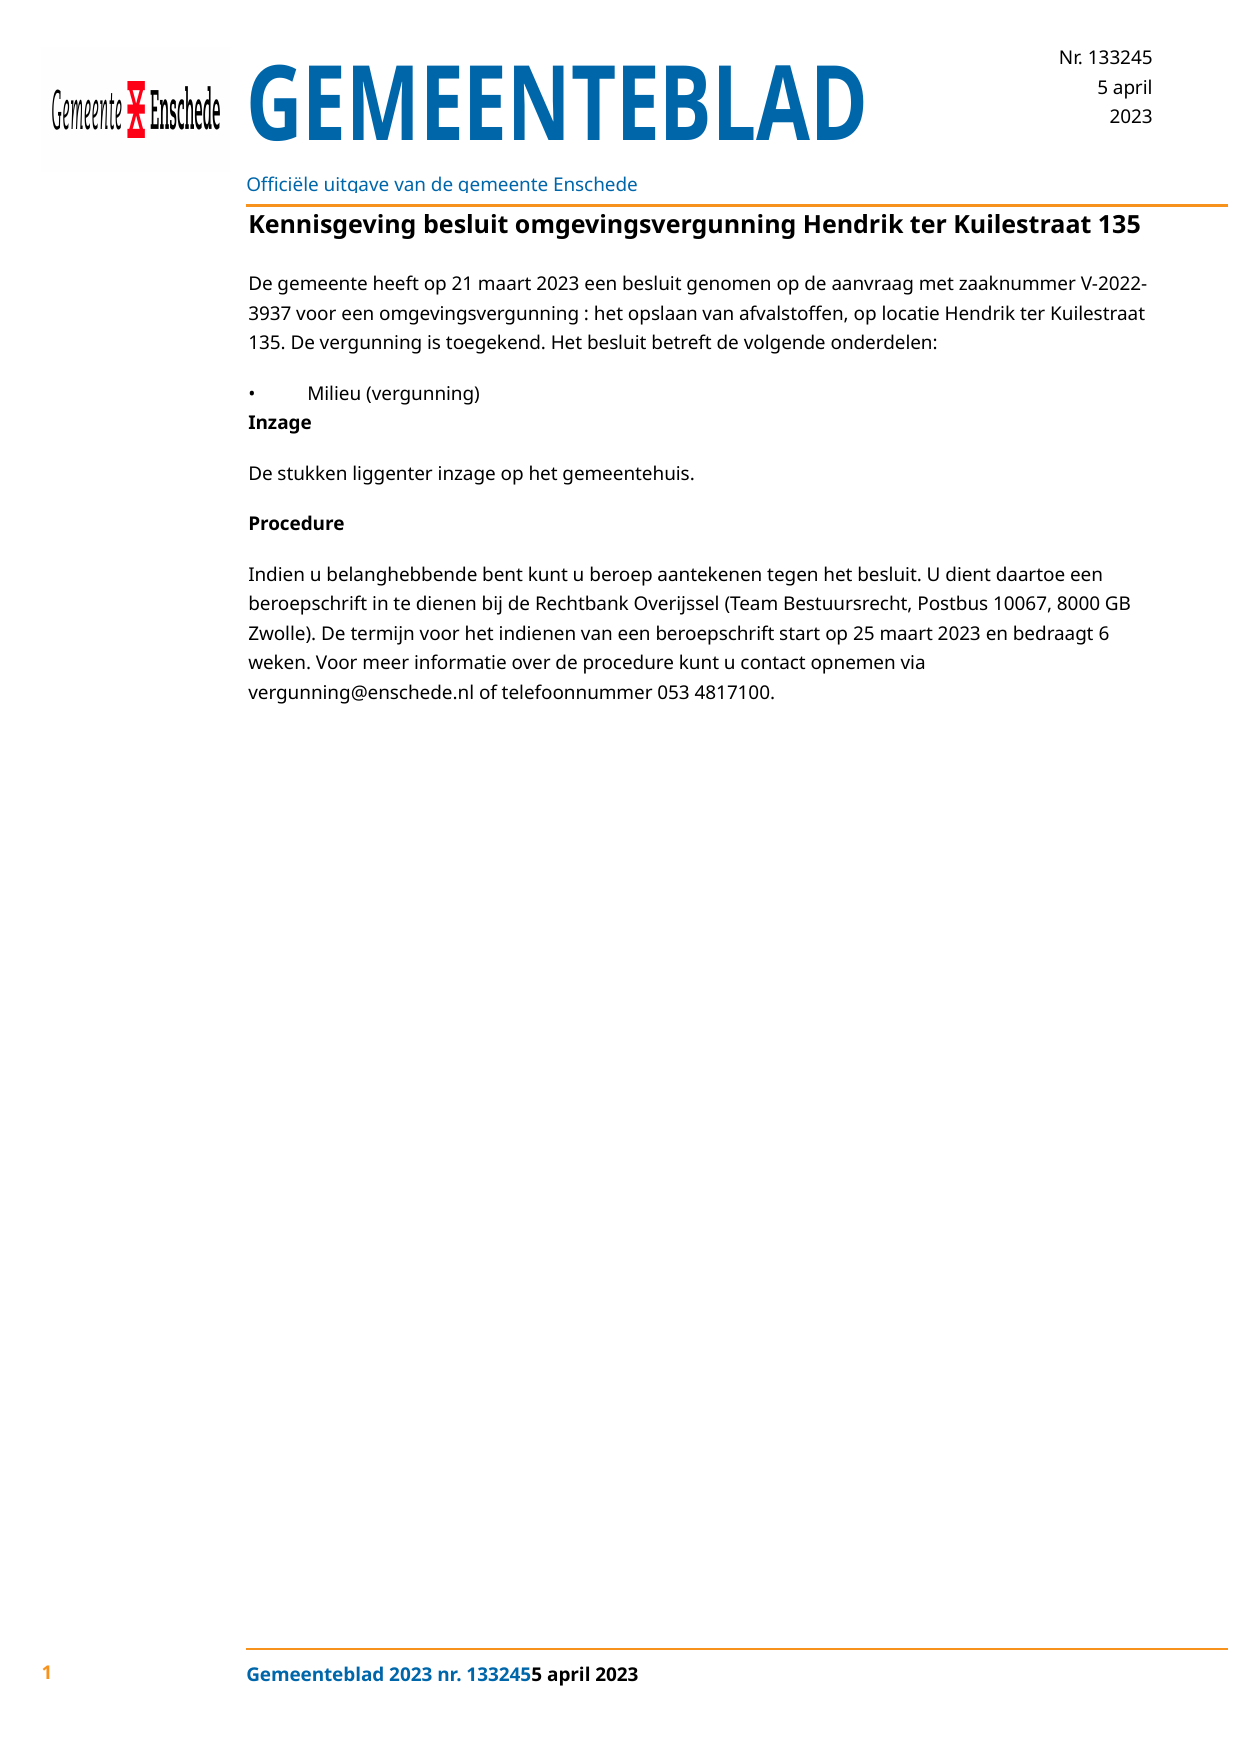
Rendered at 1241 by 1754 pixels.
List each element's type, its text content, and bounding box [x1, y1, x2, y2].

picture [41, 47, 231, 172]
text Procedure [248, 510, 1152, 536]
text Inzage [248, 409, 1152, 435]
text Indien u belanghebbende bent kunt u beroep aantekenen tegen het besluit. U dient daartoe een beroepschrift in te dienen bij de Rechtbank Overijssel (Team Bestuursrecht, Postbus 10067, 8000 GB Zwolle). De termijn voor het indienen van een beroepschrift start op 25 maart 2023 en bedraagt 6 weken. Voor meer informatie over de procedure kunt u contact opnemen via vergunning@enschede.nl of telefoonnummer 053 4817100. [248, 561, 1152, 705]
text De stukken liggenter inzage op het gemeentehuis. [248, 460, 1152, 486]
text De gemeente heeft op 21 maart 2023 een besluit genomen op de aanvraag met zaaknummer V-2022-3937 voor een omgevingsvergunning : het opslaan van afvalstoffen, op locatie Hendrik ter Kuilestraat 135. De vergunning is toegekend. Het besluit betreft de volgende onderdelen: [248, 270, 1152, 355]
text Kennisgeving besluit omgevingsvergunning Hendrik ter Kuilestraat 135 [248, 207, 1152, 241]
list Milieu (vergunning) [248, 380, 1152, 406]
